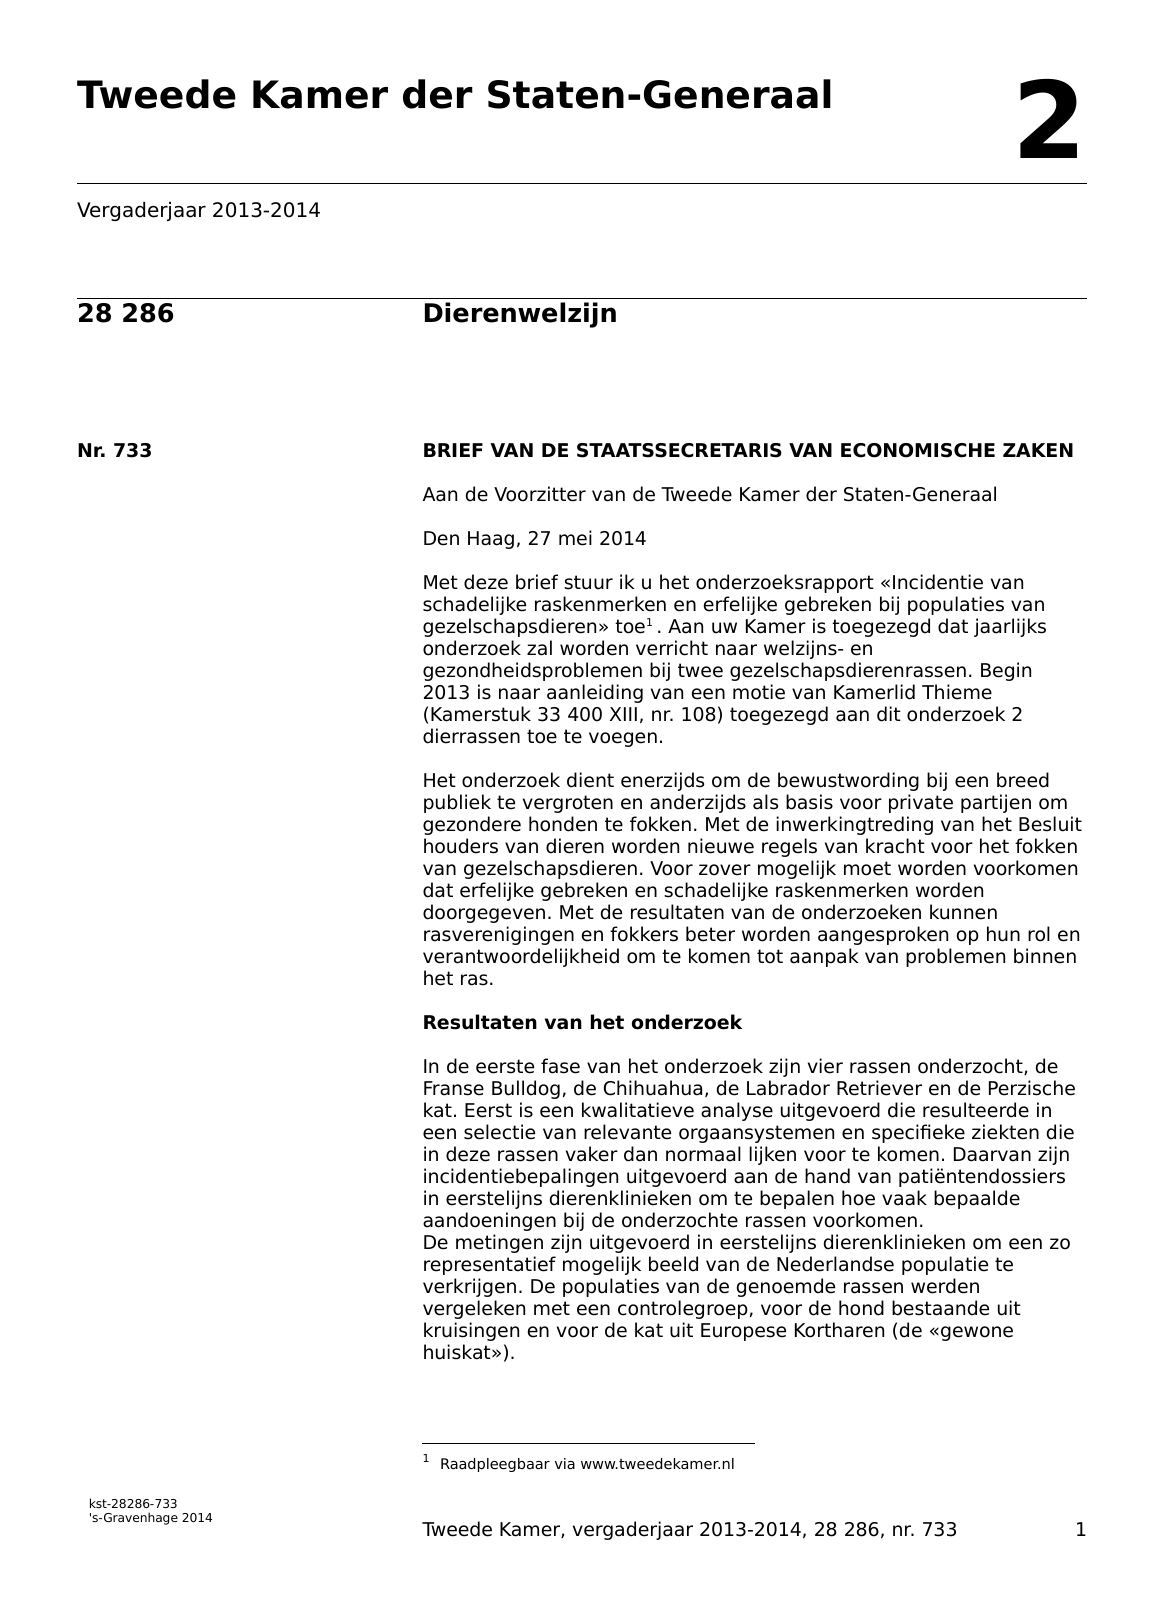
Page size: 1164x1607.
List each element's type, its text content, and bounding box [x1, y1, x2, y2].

text 's-Gravenhage 2014 [88, 1511, 323, 1525]
subtitle Nr. 733 BRIEF VAN DE STAATSSECRETARIS VAN ECONOMISCHE ZAKEN [77, 440, 1087, 462]
text De metingen zijn uitgevoerd in eerstelijns dierenklinieken om een zo representatief mogelijk beeld van de Nederlandse populatie te verkrijgen. De populaties van de genoemde rassen werden vergeleken met een controlegroep, voor de hond bestaande uit kruisingen en voor de kat uit Europese Kortharen (de «gewone huiskat»). [422, 1232, 1087, 1364]
text kst-28286-733 [88, 1497, 323, 1511]
text In de eerste fase van het onderzoek zijn vier rassen onderzocht, de Franse Bulldog, de Chihuahua, de Labrador Retriever en de Perzische kat. Eerst is een kwalitatieve analyse uitgevoerd die resulteerde in een selectie van relevante orgaansystemen en specifieke ziekten die in deze rassen vaker dan normaal lijken voor te komen. Daarvan zijn incidentiebepalingen uitgevoerd aan de hand van patiëntendossiers in eerstelijns dierenklinieken om te bepalen hoe vaak bepaalde aandoeningen bij de onderzochte rassen voorkomen. [422, 1056, 1087, 1232]
text Raadpleegbaar via www.tweedekamer.nl [422, 1452, 1087, 1474]
text Den Haag, 27 mei 2014 [422, 528, 1087, 550]
subtitle Resultaten van het onderzoek [422, 1012, 1087, 1034]
text Aan de Voorzitter van de Tweede Kamer der Staten-Generaal [422, 484, 1087, 506]
text Met deze brief stuur ik u het onderzoeksrapport «Incidentie van schadelijke raskenmerken en erfelijke gebreken bij populaties van gezelschapsdieren» toe. Aan uw Kamer is toegezegd dat jaarlijks onderzoek zal worden verricht naar welzijns- en gezondheidsproblemen bij twee gezelschapsdierenrassen. Begin 2013 is naar aanleiding van een motie van Kamerlid Thieme (Kamerstuk 33 400 XIII, nr. 108) toegezegd aan dit onderzoek 2 dierrassen toe te voegen. [422, 572, 1087, 748]
text Het onderzoek dient enerzijds om de bewustwording bij een breed publiek te vergroten en anderzijds als basis voor private partijen om gezondere honden te fokken. Met de inwerkingtreding van het Besluit houders van dieren worden nieuwe regels van kracht voor het fokken van gezelschapsdieren. Voor zover mogelijk moet worden voorkomen dat erfelijke gebreken en schadelijke raskenmerken worden doorgegeven. Met de resultaten van de onderzoeken kunnen rasverenigingen en fokkers beter worden aangesproken op hun rol en verantwoordelijkheid om te komen tot aanpak van problemen binnen het ras. [422, 770, 1087, 990]
table_header Tweede Kamer der Staten-Generaal [77, 59, 886, 183]
subtitle 28 286 Dierenwelzijn [77, 299, 1087, 329]
table_header 2 [886, 59, 1087, 183]
table_cell Vergaderjaar 2013-2014 [77, 184, 1087, 298]
